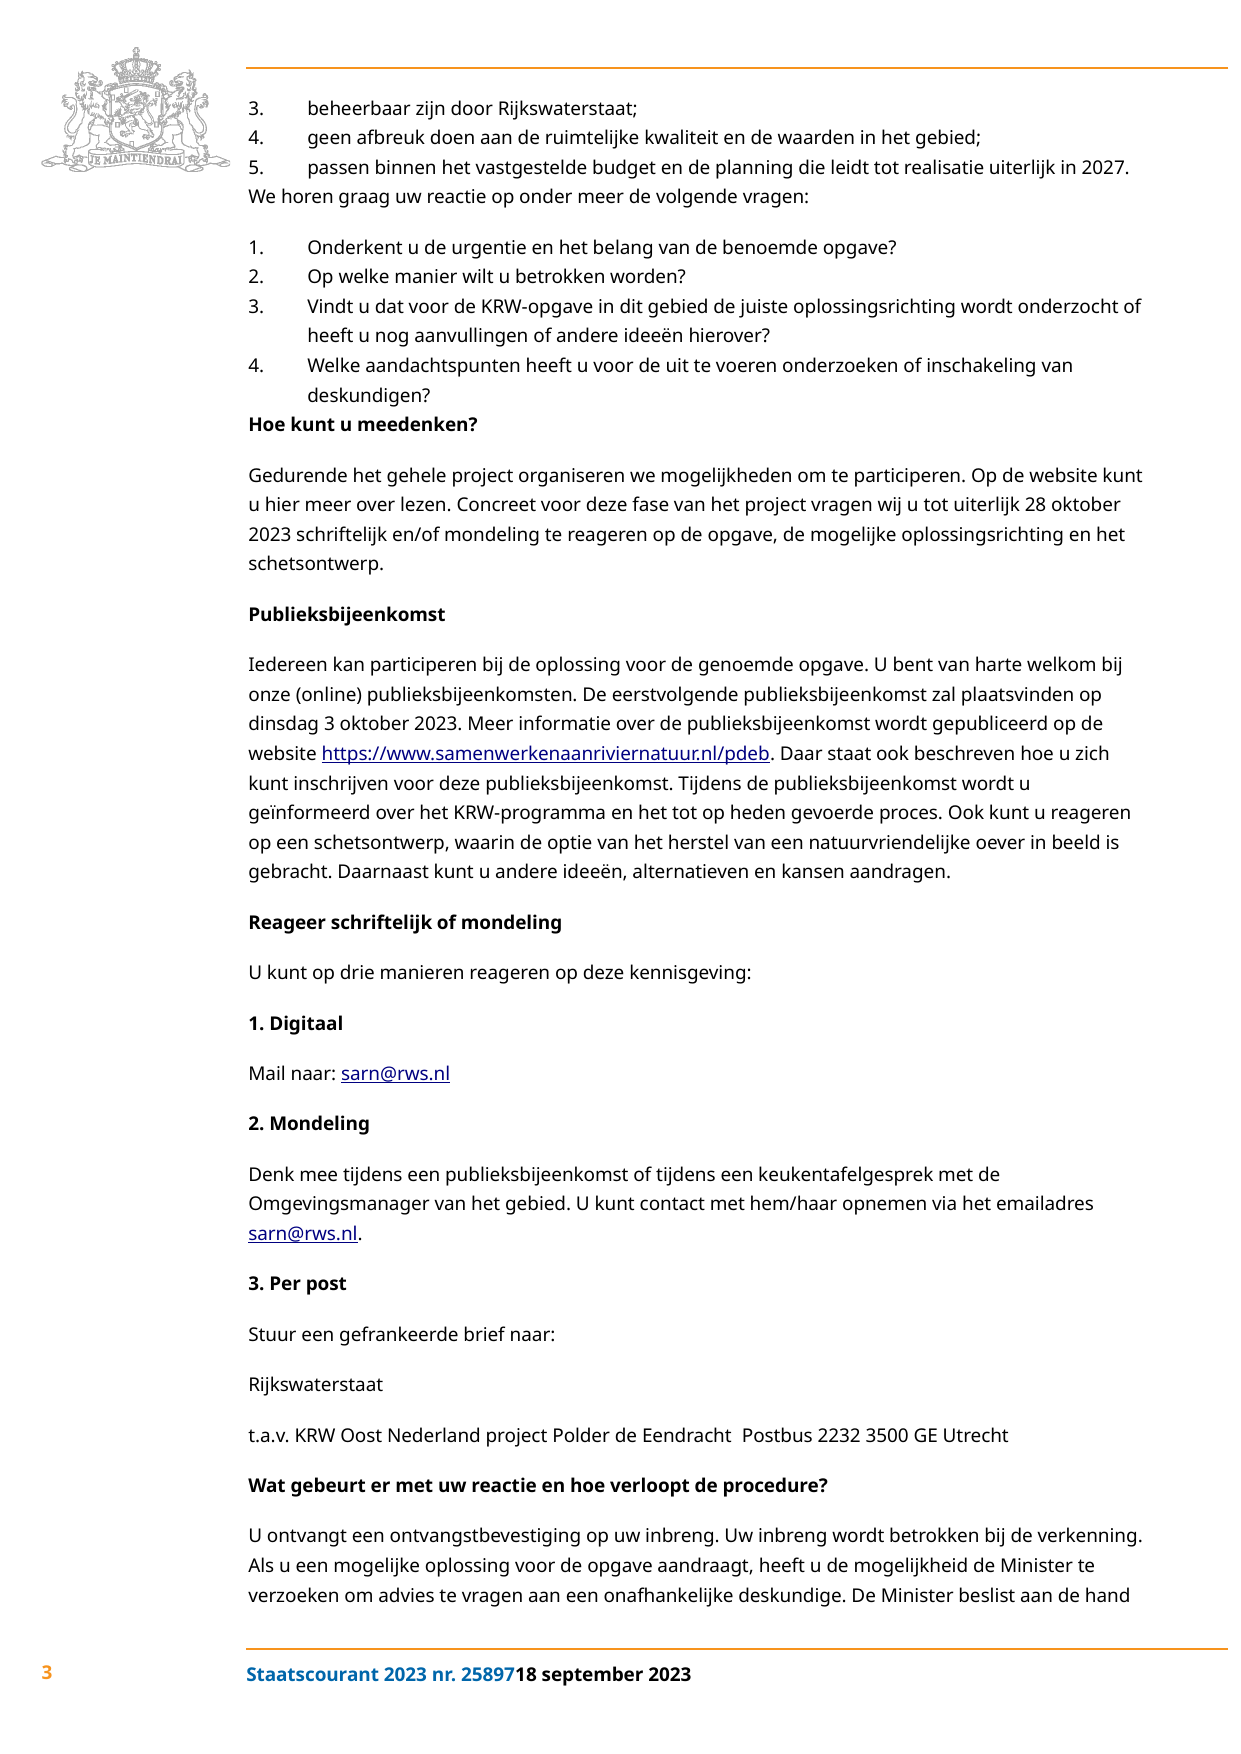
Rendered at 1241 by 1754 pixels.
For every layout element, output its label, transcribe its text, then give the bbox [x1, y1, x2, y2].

text Hoe kunt u meedenken? [248, 411, 1152, 437]
text Rijkswaterstaat [248, 1371, 1152, 1397]
list beheerbaar zijn door Rijkswaterstaat; [248, 95, 1152, 121]
text Iedereen kan participeren bij de oplossing voor de genoemde opgave. U bent van harte welkom bij onze (online) publieksbijeenkomsten. De eerstvolgende publieksbijeenkomst zal plaatsvinden op dinsdag 3 oktober 2023. Meer informatie over de publieksbijeenkomst wordt gepubliceerd op de website https://www.samenwerkenaanriviernatuur.nl/pdeb. Daar staat ook beschreven hoe u zich kunt inschrijven voor deze publieksbijeenkomst. Tijdens de publieksbijeenkomst wordt u geïnformeerd over het KRW-programma en het tot op heden gevoerde proces. Ook kunt u reageren op een schetsontwerp, waarin de optie van het herstel van een natuurvriendelijke oever in beeld is gebracht. Daarnaast kunt u andere ideeën, alternatieven en kansen aandragen. [248, 651, 1152, 884]
text Denk mee tijdens een publieksbijeenkomst of tijdens een keukentafelgesprek met de Omgevingsmanager van het gebied. U kunt contact met hem/haar opnemen via het emailadres sarn@rws.nl. [248, 1161, 1152, 1246]
text 1. Digitaal [248, 1010, 1152, 1036]
text t.a.v. KRW Oost Nederland project Polder de Eendracht Postbus 2232 3500 GE Utrecht [248, 1422, 1152, 1448]
list Onderkent u de urgentie en het belang van de benoemde opgave? [248, 234, 1152, 260]
text Stuur een gefrankeerde brief naar: [248, 1321, 1152, 1347]
text Reageer schriftelijk of mondeling [248, 909, 1152, 935]
text Wat gebeurt er met uw reactie en hoe verloopt de procedure? [248, 1472, 1152, 1498]
list Op welke manier wilt u betrokken worden? [248, 263, 1152, 289]
text Mail naar: sarn@rws.nl [248, 1060, 1152, 1086]
list passen binnen het vastgestelde budget en de planning die leidt tot realisatie uiterlijk in 2027. [248, 154, 1152, 180]
text Publieksbijeenkomst [248, 601, 1152, 627]
list Welke aandachtspunten heeft u voor de uit te voeren onderzoeken of inschakeling van deskundigen? [248, 352, 1152, 408]
picture [41, 47, 231, 172]
text 3. Per post [248, 1271, 1152, 1296]
text U ontvangt een ontvangstbevestiging op uw inbreng. Uw inbreng wordt betrokken bij de verkenning. Als u een mogelijke oplossing voor de opgave aandraagt, heeft u de mogelijkheid de Minister te verzoeken om advies te vragen aan een onafhankelijke deskundige. De Minister beslist aan de hand [248, 1523, 1152, 1608]
text We horen graag uw reactie op onder meer de volgende vragen: [248, 183, 1152, 209]
list geen afbreuk doen aan de ruimtelijke kwaliteit en de waarden in het gebied; [248, 124, 1152, 150]
list Vindt u dat voor de KRW-opgave in dit gebied de juiste oplossingsrichting wordt onderzocht of heeft u nog aanvullingen of andere ideeën hierover? [248, 293, 1152, 348]
text 2. Mondeling [248, 1111, 1152, 1136]
text Gedurende het gehele project organiseren we mogelijkheden om te participeren. Op de website kunt u hier meer over lezen. Concreet voor deze fase van het project vragen wij u tot uiterlijk 28 oktober 2023 schriftelijk en/of mondeling te reageren op de opgave, de mogelijke oplossingsrichting en het schetsontwerp. [248, 462, 1152, 576]
text U kunt op drie manieren reageren op deze kennisgeving: [248, 959, 1152, 985]
